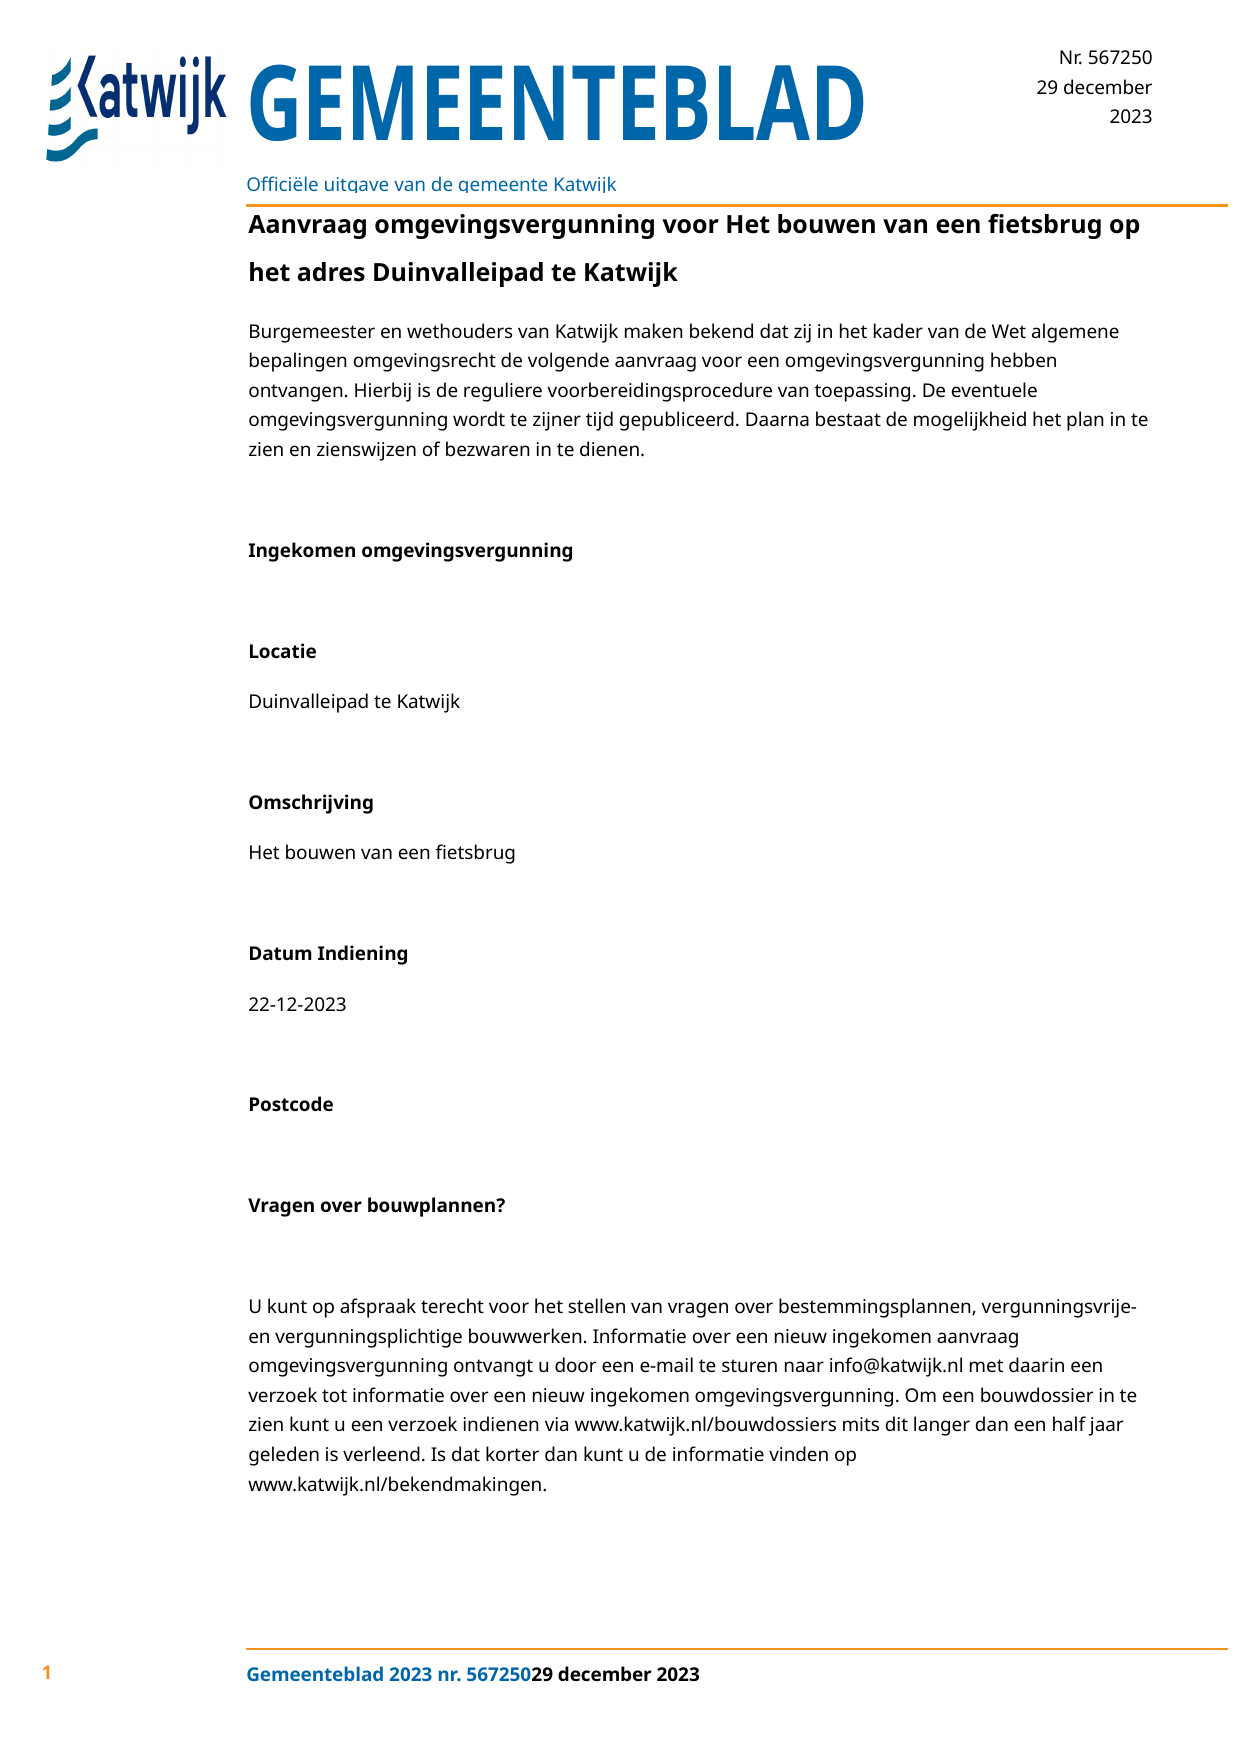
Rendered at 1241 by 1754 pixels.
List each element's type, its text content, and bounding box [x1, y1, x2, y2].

text Locatie [248, 638, 1152, 664]
text Postcode [248, 1092, 1152, 1117]
text 22-12-2023 [248, 991, 1152, 1017]
text Omschrijving [248, 789, 1152, 815]
text Ingekomen omgevingsvergunning [248, 537, 1152, 563]
text Het bouwen van een fietsbrug [248, 839, 1152, 865]
text U kunt op afspraak terecht voor het stellen van vragen over bestemmingsplannen, vergunningsvrije- en vergunningsplichtige bouwwerken. Informatie over een nieuw ingekomen aanvraag omgevingsvergunning ontvangt u door een e-mail te sturen naar info@katwijk.nl met daarin een verzoek tot informatie over een nieuw ingekomen omgevingsvergunning. Om een bouwdossier in te zien kunt u een verzoek indienen via www.katwijk.nl/bouwdossiers mits dit langer dan een half jaar geleden is verleend. Is dat korter dan kunt u de informatie vinden op www.katwijk.nl/bekendmakingen. [248, 1293, 1152, 1497]
text Datum Indiening [248, 940, 1152, 966]
text Vragen over bouwplannen? [248, 1192, 1152, 1218]
text Duinvalleipad te Katwijk [248, 688, 1152, 714]
text Aanvraag omgevingsvergunning voor Het bouwen van een fietsbrug op het adres Duinvalleipad te Katwijk [248, 207, 1152, 288]
picture [41, 47, 231, 172]
text Burgemeester en wethouders van Katwijk maken bekend dat zij in het kader van de Wet algemene bepalingen omgevingsrecht de volgende aanvraag voor een omgevingsvergunning hebben ontvangen. Hierbij is de reguliere voorbereidingsprocedure van toepassing. De eventuele omgevingsvergunning wordt te zijner tijd gepubliceerd. Daarna bestaat de mogelijkheid het plan in te zien en zienswijzen of bezwaren in te dienen. [248, 318, 1152, 462]
